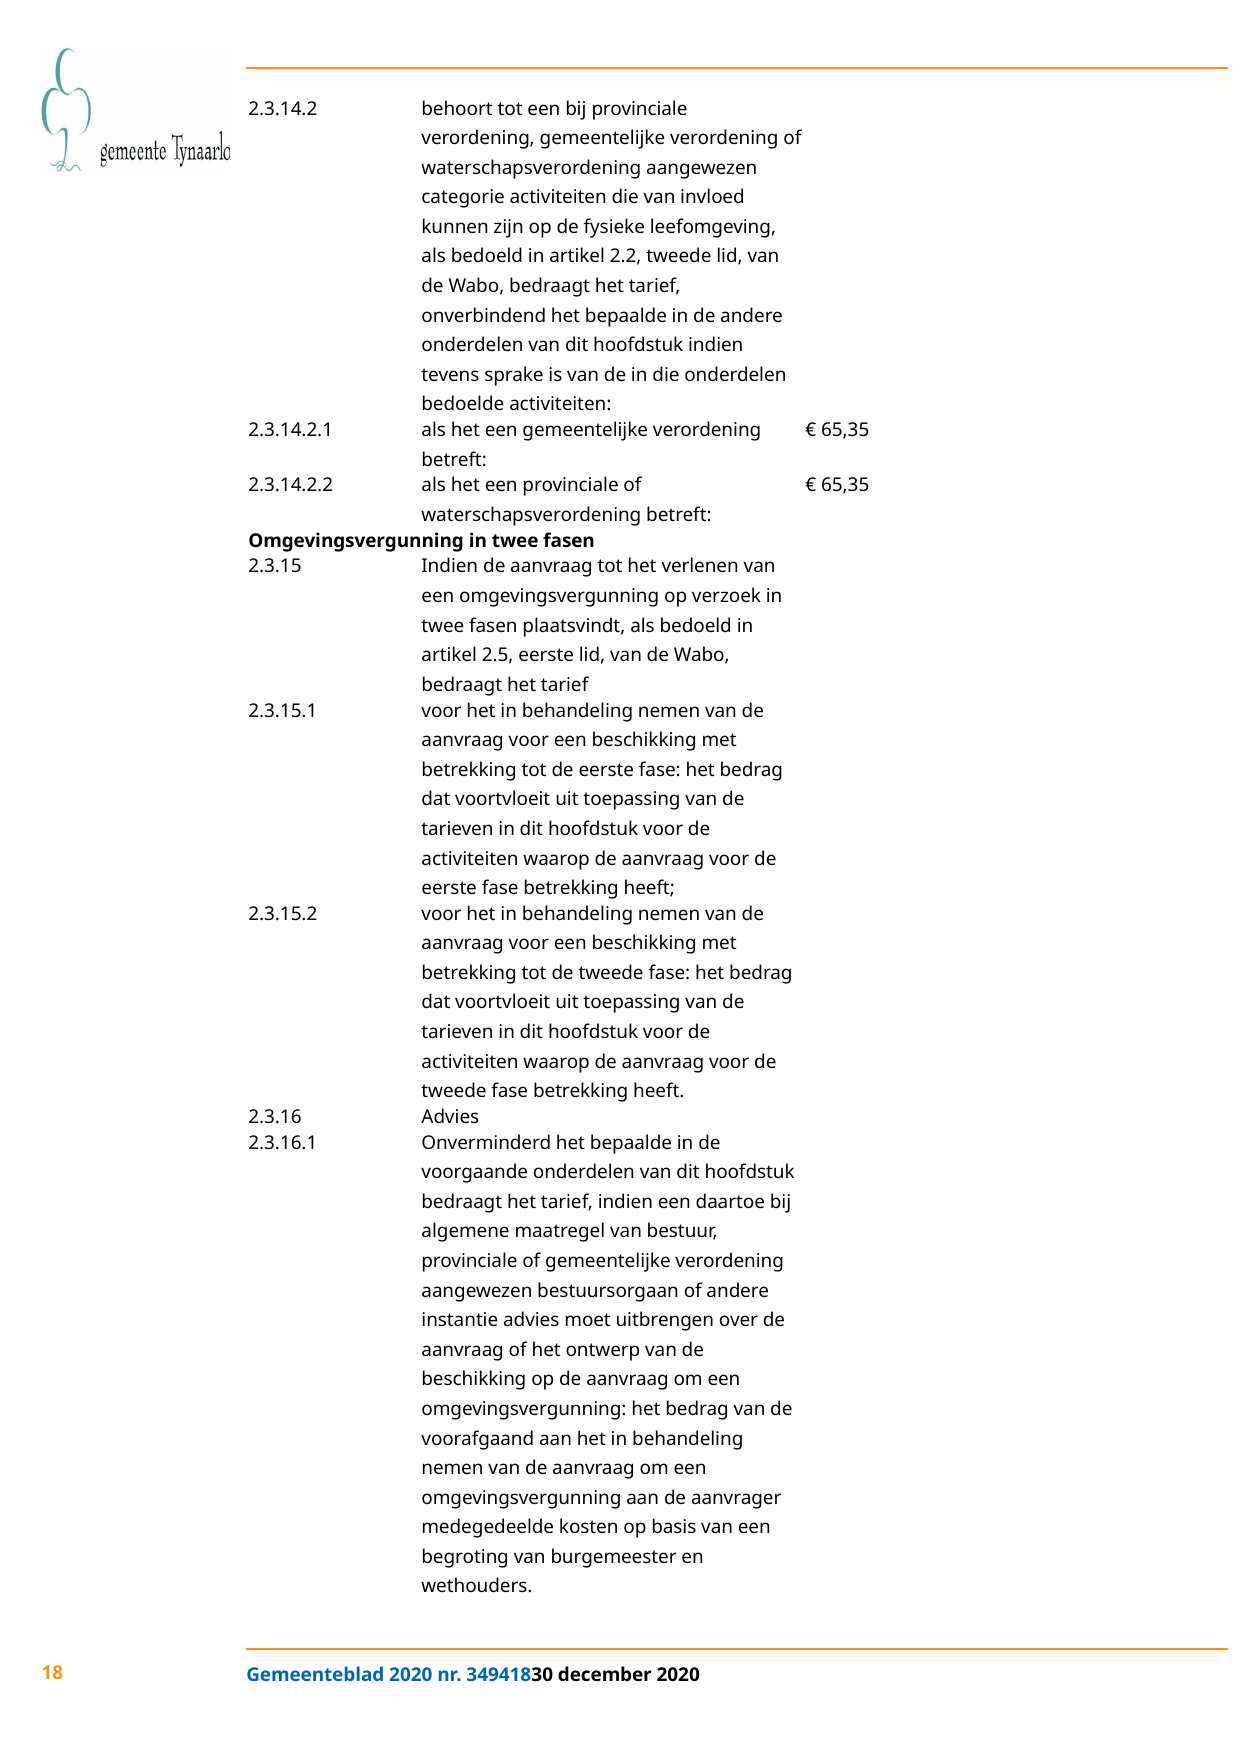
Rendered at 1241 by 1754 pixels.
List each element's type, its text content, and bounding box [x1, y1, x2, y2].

table_cell [979, 1103, 1152, 1129]
table_cell [979, 472, 1152, 527]
table_cell Omgevingsvergunning in twee fasen [248, 527, 978, 553]
table_cell € 65,35 [805, 472, 978, 527]
table_cell 2.3.15.1 [248, 697, 421, 900]
table_cell [979, 553, 1152, 697]
table_cell [805, 1129, 978, 1598]
table_cell € 65,35 [805, 416, 978, 472]
table_cell 2.3.16 [248, 1103, 421, 1129]
table_cell 2.3.16.1 [248, 1129, 421, 1598]
table_cell [805, 95, 978, 416]
table_cell voor het in behandeling nemen van de aanvraag voor een beschikking met betrekking tot de eerste fase: het bedrag dat voortvloeit uit toepassing van de tarieven in dit hoofdstuk voor de activiteiten waarop de aanvraag voor de eerste fase betrekking heeft; [421, 697, 805, 900]
table_cell [805, 1103, 978, 1129]
table_cell 2.3.14.2.1 [248, 416, 421, 472]
table_cell Onverminderd het bepaalde in de voorgaande onderdelen van dit hoofdstuk bedraagt het tarief, indien een daartoe bij algemene maatregel van bestuur, provinciale of gemeentelijke verordening aangewezen bestuursorgaan of andere instantie advies moet uitbrengen over de aanvraag of het ontwerp van de beschikking op de aanvraag om een omgevingsvergunning: het bedrag van de voorafgaand aan het in behandeling nemen van de aanvraag om een omgevingsvergunning aan de aanvrager medegedeelde kosten op basis van een begroting van burgemeester en wethouders. [421, 1129, 805, 1598]
table_cell [805, 900, 978, 1103]
table_cell Advies [421, 1103, 805, 1129]
table_cell behoort tot een bij provinciale verordening, gemeentelijke verordening of waterschapsverordening aangewezen categorie activiteiten die van invloed kunnen zijn op de fysieke leefomgeving, als bedoeld in artikel 2.2, tweede lid, van de Wabo, bedraagt het tarief, onverbindend het bepaalde in de andere onderdelen van dit hoofdstuk indien tevens sprake is van de in die onderdelen bedoelde activiteiten: [421, 95, 805, 416]
table_cell 2.3.15 [248, 553, 421, 697]
table_cell 2.3.15.2 [248, 900, 421, 1103]
table_cell [979, 1129, 1152, 1598]
table_cell voor het in behandeling nemen van de aanvraag voor een beschikking met betrekking tot de tweede fase: het bedrag dat voortvloeit uit toepassing van de tarieven in dit hoofdstuk voor de activiteiten waarop de aanvraag voor de tweede fase betrekking heeft. [421, 900, 805, 1103]
table_cell [805, 697, 978, 900]
table_cell [979, 900, 1152, 1103]
table_cell 2.3.14.2.2 [248, 472, 421, 527]
table_cell [979, 697, 1152, 900]
table_cell [805, 553, 978, 697]
table_cell Indien de aanvraag tot het verlenen van een omgevingsvergunning op verzoek in twee fasen plaatsvindt, als bedoeld in artikel 2.5, eerste lid, van de Wabo, bedraagt het tarief [421, 553, 805, 697]
table_cell als het een provinciale of waterschapsverordening betreft: [421, 472, 805, 527]
table_cell als het een gemeentelijke verordening betreft: [421, 416, 805, 472]
table_cell [979, 95, 1152, 416]
table_cell [979, 416, 1152, 472]
table_cell 2.3.14.2 [248, 95, 421, 416]
picture [41, 47, 231, 172]
